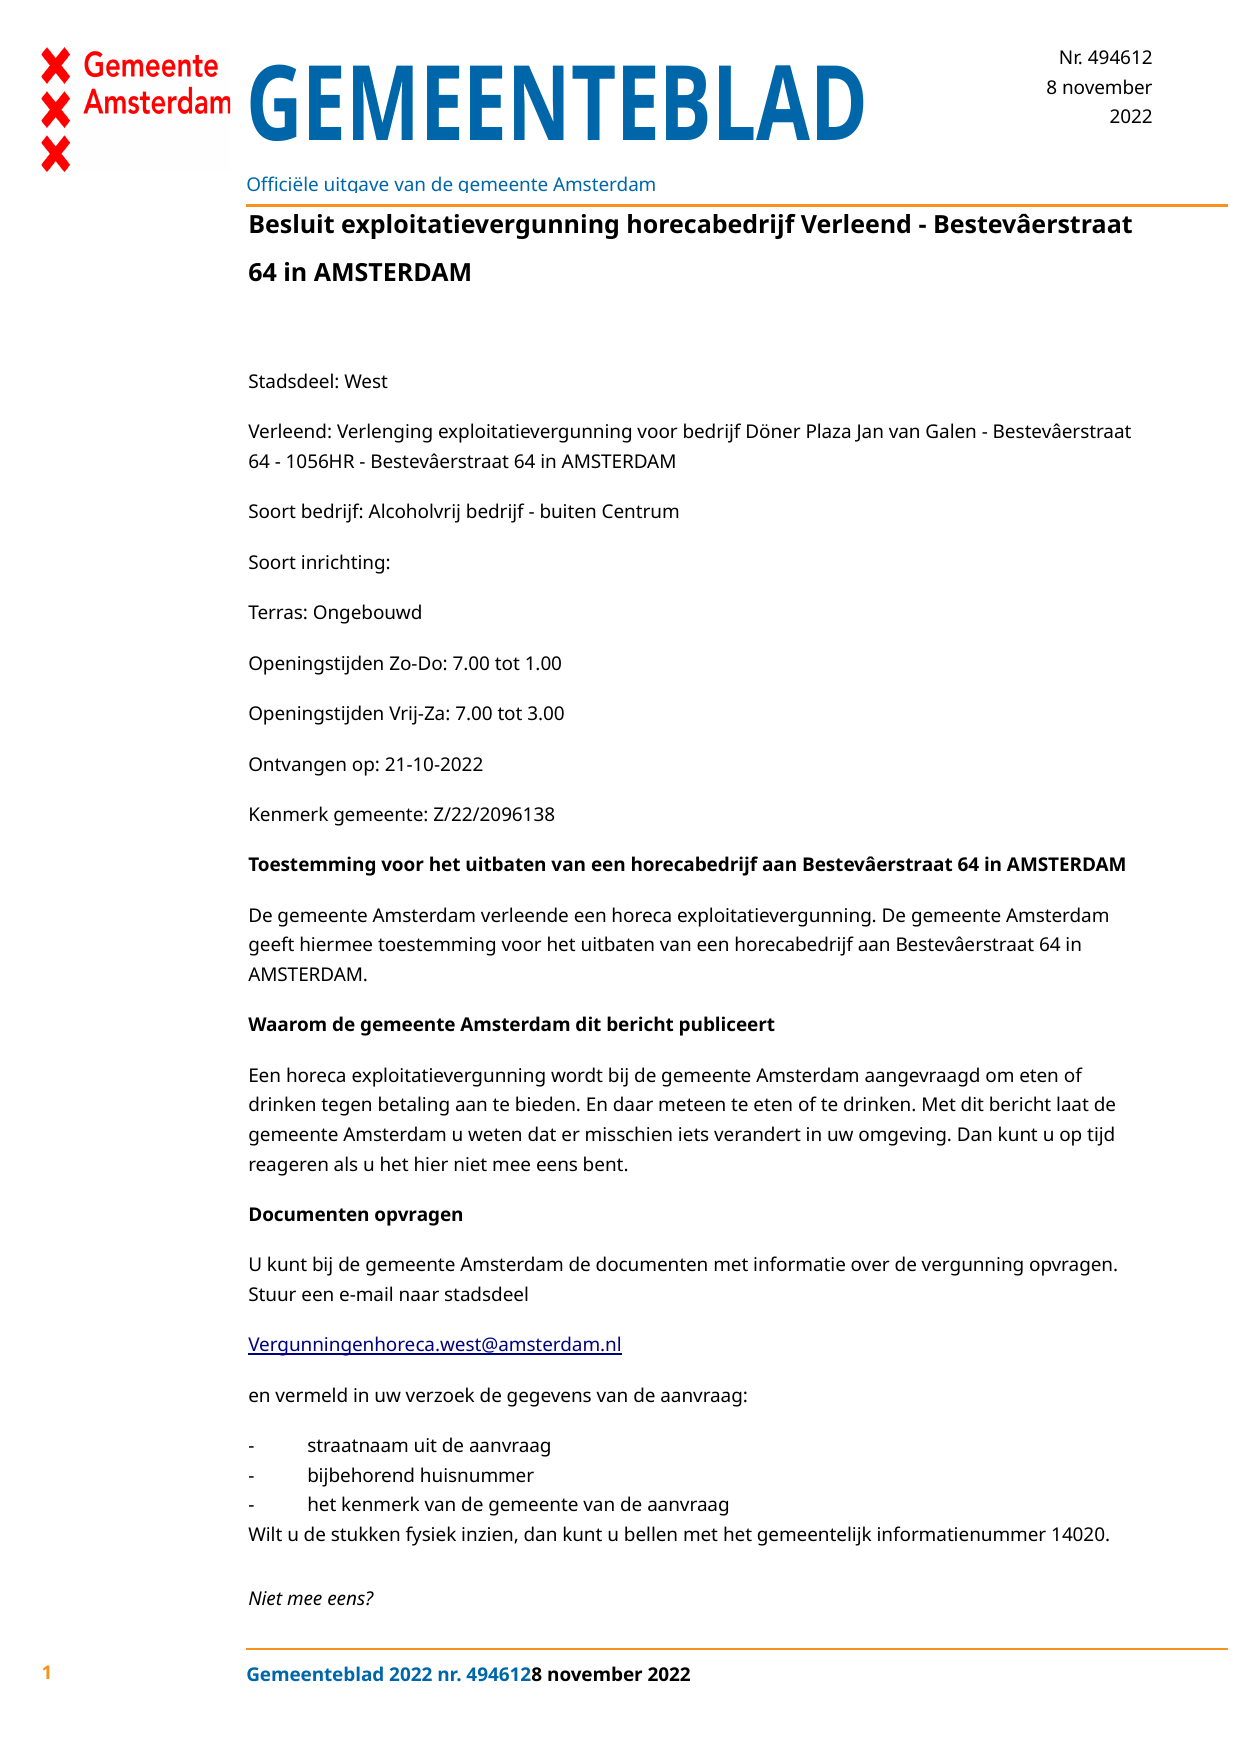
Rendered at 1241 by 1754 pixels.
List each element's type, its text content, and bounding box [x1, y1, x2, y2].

text Soort bedrijf: Alcoholvrij bedrijf - buiten Centrum [248, 499, 1152, 524]
text Terras: Ongebouwd [248, 599, 1152, 625]
list straatnaam uit de aanvraag [248, 1432, 1152, 1458]
text Besluit exploitatievergunning horecabedrijf Verleend - Bestevâerstraat 64 in AMSTERDAM [248, 207, 1152, 288]
text Vergunningenhoreca.west@amsterdam.nl [248, 1332, 1152, 1357]
text Waarom de gemeente Amsterdam dit bericht publiceert [248, 1012, 1152, 1037]
text Een horeca exploitatievergunning wordt bij de gemeente Amsterdam aangevraagd om eten of drinken tegen betaling aan te bieden. En daar meteen te eten of te drinken. Met dit bericht laat de gemeente Amsterdam u weten dat er misschien iets verandert in uw omgeving. Dan kunt u op tijd reageren als u het hier niet mee eens bent. [248, 1062, 1152, 1177]
text en vermeld in uw verzoek de gegevens van de aanvraag: [248, 1382, 1152, 1408]
text Stadsdeel: West [248, 368, 1152, 394]
text Niet mee eens? [248, 1585, 1152, 1611]
text Ontvangen op: 21-10-2022 [248, 751, 1152, 777]
text Openingstijden Zo-Do: 7.00 tot 1.00 [248, 650, 1152, 676]
text Wilt u de stukken fysiek inzien, dan kunt u bellen met het gemeentelijk informatienummer 14020. [248, 1521, 1152, 1547]
list bijbehorend huisnummer [248, 1462, 1152, 1488]
text U kunt bij de gemeente Amsterdam de documenten met informatie over de vergunning opvragen. Stuur een e-mail naar stadsdeel [248, 1252, 1152, 1307]
text Kenmerk gemeente: Z/22/2096138 [248, 801, 1152, 827]
list het kenmerk van de gemeente van de aanvraag [248, 1492, 1152, 1517]
picture [41, 47, 231, 172]
text Documenten opvragen [248, 1201, 1152, 1227]
text Openingstijden Vrij-Za: 7.00 tot 3.00 [248, 700, 1152, 726]
text Verleend: Verlenging exploitatievergunning voor bedrijf Döner Plaza Jan van Galen - Bestevâerstraat 64 - 1056HR - Bestevâerstraat 64 in AMSTERDAM [248, 419, 1152, 474]
text Soort inrichting: [248, 549, 1152, 575]
text Toestemming voor het uitbaten van een horecabedrijf aan Bestevâerstraat 64 in AMSTERDAM [248, 852, 1152, 877]
text De gemeente Amsterdam verleende een horeca exploitatievergunning. De gemeente Amsterdam geeft hiermee toestemming voor het uitbaten van een horecabedrijf aan Bestevâerstraat 64 in AMSTERDAM. [248, 902, 1152, 987]
